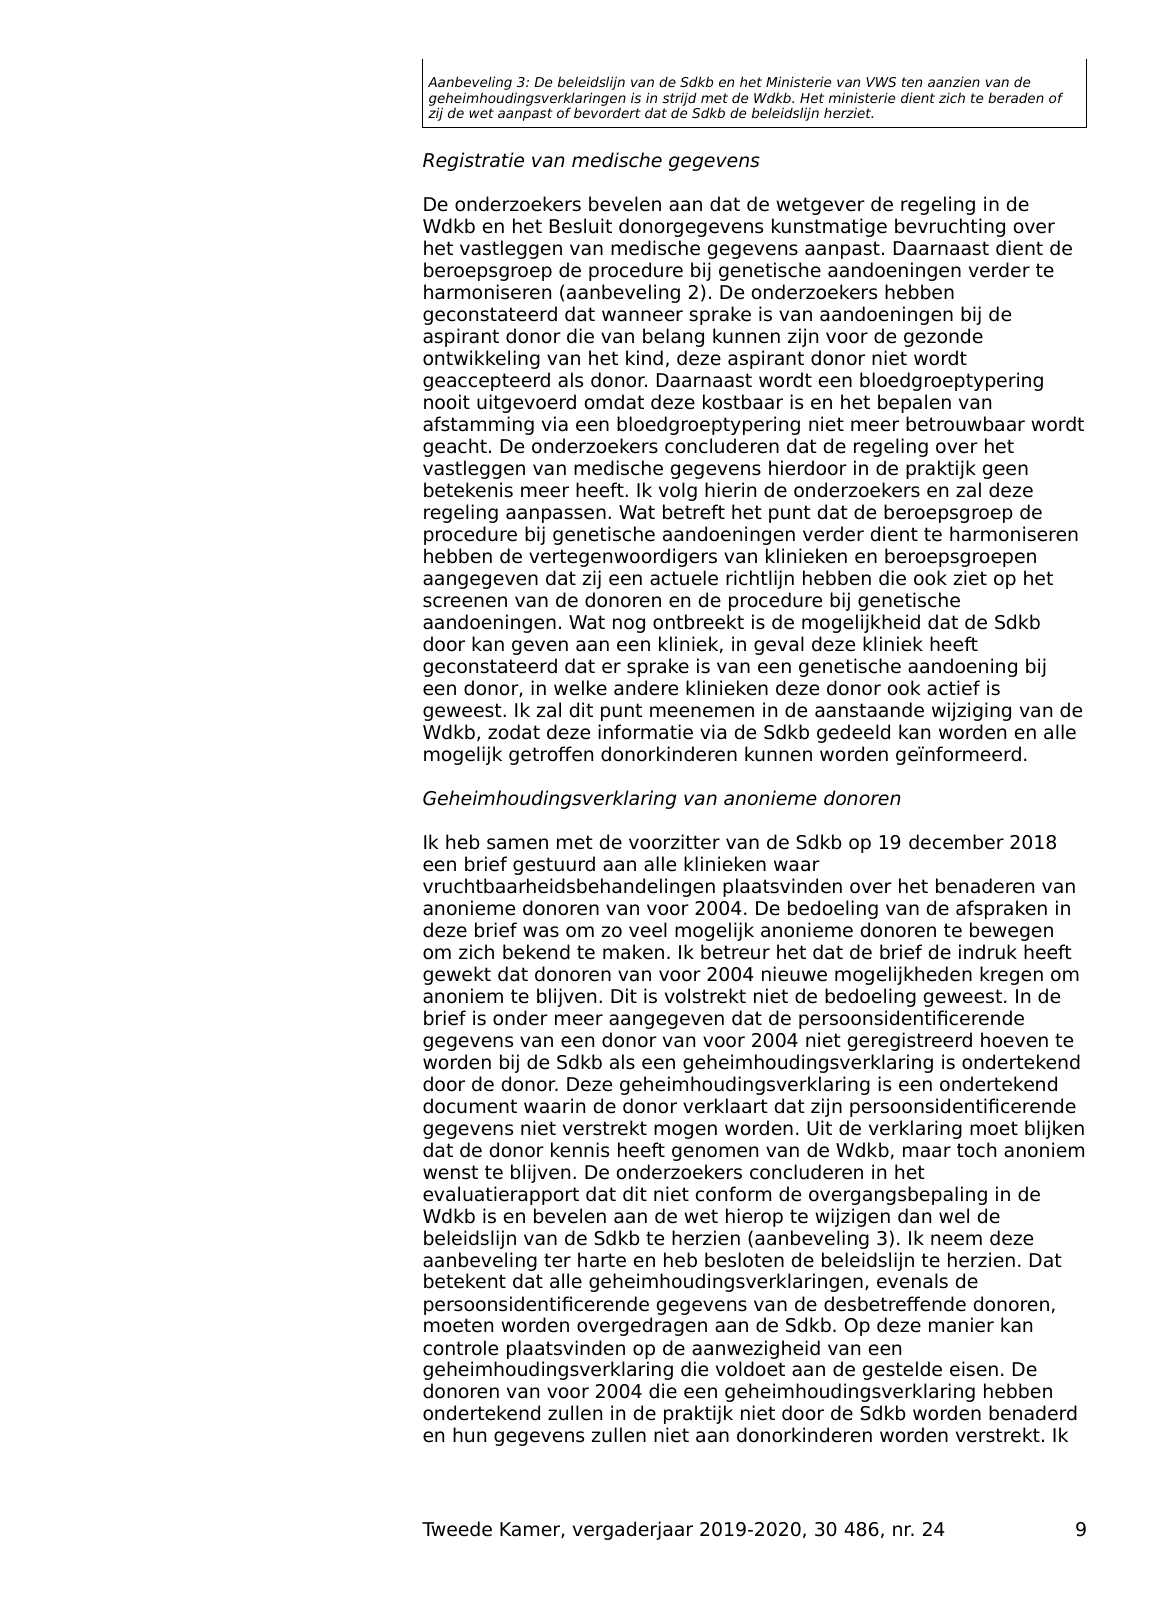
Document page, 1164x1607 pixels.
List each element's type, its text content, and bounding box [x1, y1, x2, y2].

table_cell [423, 59, 1086, 75]
text Ik heb samen met de voorzitter van de Sdkb op 19 december 2018 een brief gestuurd aan alle klinieken waar vruchtbaarheidsbehandelingen plaatsvinden over het benaderen van anonieme donoren van voor 2004. De bedoeling van de afspraken in deze brief was om zo veel mogelijk anonieme donoren te bewegen om zich bekend te maken. Ik betreur het dat de brief de indruk heeft gewekt dat donoren van voor 2004 nieuwe mogelijkheden kregen om anoniem te blijven. Dit is volstrekt niet de bedoeling geweest. In de brief is onder meer aangegeven dat de persoonsidentificerende gegevens van een donor van voor 2004 niet geregistreerd hoeven te worden bij de Sdkb als een geheimhoudingsverklaring is ondertekend door de donor. Deze geheimhoudingsverklaring is een ondertekend document waarin de donor verklaart dat zijn persoonsidentificerende gegevens niet verstrekt mogen worden. Uit de verklaring moet blijken dat de donor kennis heeft genomen van de Wdkb, maar toch anoniem wenst te blijven. De onderzoekers concluderen in het evaluatierapport dat dit niet conform de overgangsbepaling in de Wdkb is en bevelen aan de wet hierop te wijzigen dan wel de beleidslijn van de Sdkb te herzien (aanbeveling 3). Ik neem deze aanbeveling ter harte en heb besloten de beleidslijn te herzien. Dat betekent dat alle geheimhoudingsverklaringen, evenals de persoonsidentificerende gegevens van de desbetreffende donoren, moeten worden overgedragen aan de Sdkb. Op deze manier kan controle plaatsvinden op de aanwezigheid van een geheimhoudingsverklaring die voldoet aan de gestelde eisen. De donoren van voor 2004 die een geheimhoudingsverklaring hebben ondertekend zullen in de praktijk niet door de Sdkb worden benaderd en hun gegevens zullen niet aan donorkinderen worden verstrekt. Ik [422, 832, 1087, 1447]
subtitle Geheimhoudingsverklaring van anonieme donoren [422, 788, 1087, 810]
text De onderzoekers bevelen aan dat de wetgever de regeling in de Wdkb en het Besluit donorgegevens kunstmatige bevruchting over het vastleggen van medische gegevens aanpast. Daarnaast dient de beroepsgroep de procedure bij genetische aandoeningen verder te harmoniseren (aanbeveling 2). De onderzoekers hebben geconstateerd dat wanneer sprake is van aandoeningen bij de aspirant donor die van belang kunnen zijn voor de gezonde ontwikkeling van het kind, deze aspirant donor niet wordt geaccepteerd als donor. Daarnaast wordt een bloedgroeptypering nooit uitgevoerd omdat deze kostbaar is en het bepalen van afstamming via een bloedgroeptypering niet meer betrouwbaar wordt geacht. De onderzoekers concluderen dat de regeling over het vastleggen van medische gegevens hierdoor in de praktijk geen betekenis meer heeft. Ik volg hierin de onderzoekers en zal deze regeling aanpassen. Wat betreft het punt dat de beroepsgroep de procedure bij genetische aandoeningen verder dient te harmoniseren hebben de vertegenwoordigers van klinieken en beroepsgroepen aangegeven dat zij een actuele richtlijn hebben die ook ziet op het screenen van de donoren en de procedure bij genetische aandoeningen. Wat nog ontbreekt is de mogelijkheid dat de Sdkb door kan geven aan een kliniek, in geval deze kliniek heeft geconstateerd dat er sprake is van een genetische aandoening bij een donor, in welke andere klinieken deze donor ook actief is geweest. Ik zal dit punt meenemen in de aanstaande wijziging van de Wdkb, zodat deze informatie via de Sdkb gedeeld kan worden en alle mogelijk getroffen donorkinderen kunnen worden geïnformeerd. [422, 194, 1087, 766]
subtitle Registratie van medische gegevens [422, 150, 1087, 172]
table_cell Aanbeveling 3: De beleidslijn van de Sdkb en het Ministerie van VWS ten aanzien van de geheimhoudingsverklaringen is in strijd met de Wdkb. Het ministerie dient zich te beraden of zij de wet aanpast of bevordert dat de Sdkb de beleidslijn herziet. [423, 75, 1086, 127]
